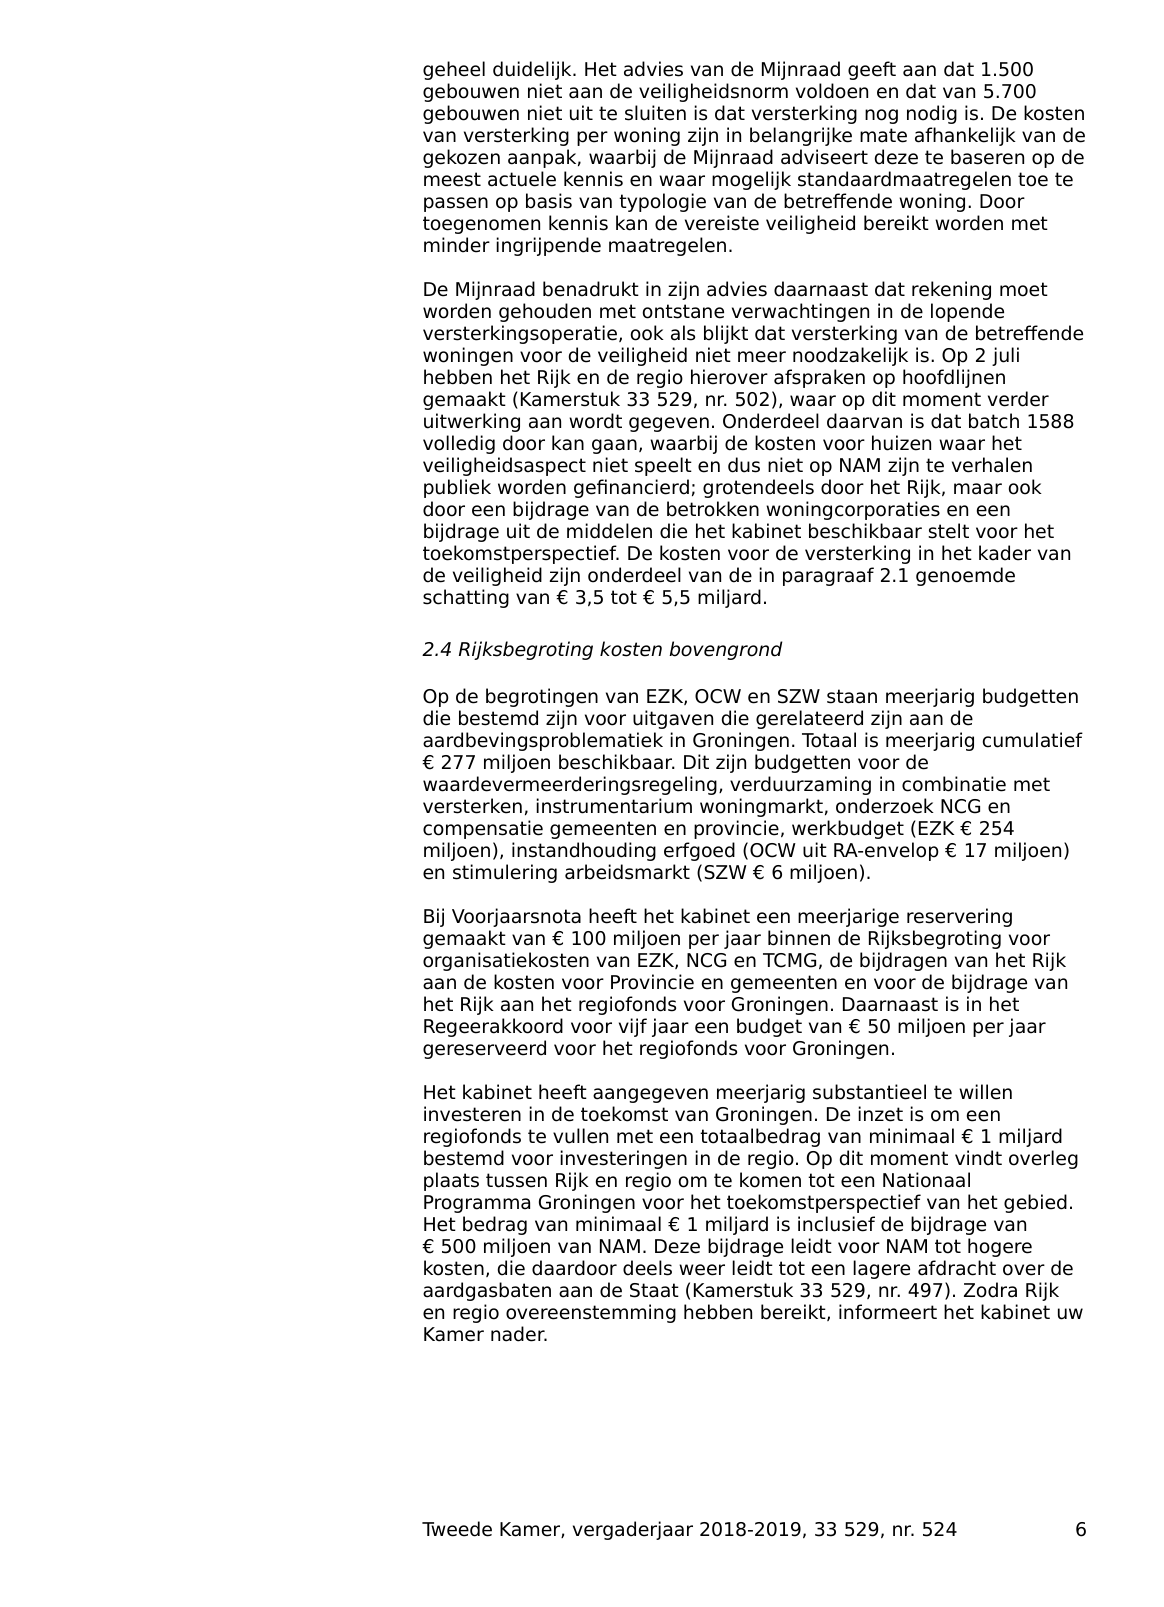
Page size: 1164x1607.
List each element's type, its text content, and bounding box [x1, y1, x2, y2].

text Op de begrotingen van EZK, OCW en SZW staan meerjarig budgetten die bestemd zijn voor uitgaven die gerelateerd zijn aan de aardbevingsproblematiek in Groningen. Totaal is meerjarig cumulatief € 277 miljoen beschikbaar. Dit zijn budgetten voor de waardevermeerderingsregeling, verduurzaming in combinatie met versterken, instrumentarium woningmarkt, onderzoek NCG en compensatie gemeenten en provincie, werkbudget (EZK € 254 miljoen), instandhouding erfgoed (OCW uit RA-envelop € 17 miljoen) en stimulering arbeidsmarkt (SZW € 6 miljoen). [422, 686, 1087, 883]
text Het kabinet heeft aangegeven meerjarig substantieel te willen investeren in de toekomst van Groningen. De inzet is om een regiofonds te vullen met een totaalbedrag van minimaal € 1 miljard bestemd voor investeringen in de regio. Op dit moment vindt overleg plaats tussen Rijk en regio om te komen tot een Nationaal Programma Groningen voor het toekomstperspectief van het gebied. Het bedrag van minimaal € 1 miljard is inclusief de bijdrage van € 500 miljoen van NAM. Deze bijdrage leidt voor NAM tot hogere kosten, die daardoor deels weer leidt tot een lagere afdracht over de aardgasbaten aan de Staat (Kamerstuk 33 529, nr. 497). Zodra Rijk en regio overeenstemming hebben bereikt, informeert het kabinet uw Kamer nader. [422, 1082, 1087, 1346]
subtitle 2.4 Rijksbegroting kosten bovengrond [422, 639, 1087, 661]
text Bij Voorjaarsnota heeft het kabinet een meerjarige reservering gemaakt van € 100 miljoen per jaar binnen de Rijksbegroting voor organisatiekosten van EZK, NCG en TCMG, de bijdragen van het Rijk aan de kosten voor Provincie en gemeenten en voor de bijdrage van het Rijk aan het regiofonds voor Groningen. Daarnaast is in het Regeerakkoord voor vijf jaar een budget van € 50 miljoen per jaar gereserveerd voor het regiofonds voor Groningen. [422, 906, 1087, 1059]
text De Mijnraad benadrukt in zijn advies daarnaast dat rekening moet worden gehouden met ontstane verwachtingen in de lopende versterkingsoperatie, ook als blijkt dat versterking van de betreffende woningen voor de veiligheid niet meer noodzakelijk is. Op 2 juli hebben het Rijk en de regio hierover afspraken op hoofdlijnen gemaakt (Kamerstuk 33 529, nr. 502), waar op dit moment verder uitwerking aan wordt gegeven. Onderdeel daarvan is dat batch 1588 volledig door kan gaan, waarbij de kosten voor huizen waar het veiligheidsaspect niet speelt en dus niet op NAM zijn te verhalen publiek worden gefinancierd; grotendeels door het Rijk, maar ook door een bijdrage van de betrokken woningcorporaties en een bijdrage uit de middelen die het kabinet beschikbaar stelt voor het toekomstperspectief. De kosten voor de versterking in het kader van de veiligheid zijn onderdeel van de in paragraaf 2.1 genoemde schatting van € 3,5 tot € 5,5 miljard. [422, 279, 1087, 609]
text geheel duidelijk. Het advies van de Mijnraad geeft aan dat 1.500 gebouwen niet aan de veiligheidsnorm voldoen en dat van 5.700 gebouwen niet uit te sluiten is dat versterking nog nodig is. De kosten van versterking per woning zijn in belangrijke mate afhankelijk van de gekozen aanpak, waarbij de Mijnraad adviseert deze te baseren op de meest actuele kennis en waar mogelijk standaardmaatregelen toe te passen op basis van typologie van de betreffende woning. Door toegenomen kennis kan de vereiste veiligheid bereikt worden met minder ingrijpende maatregelen. [422, 59, 1087, 257]
